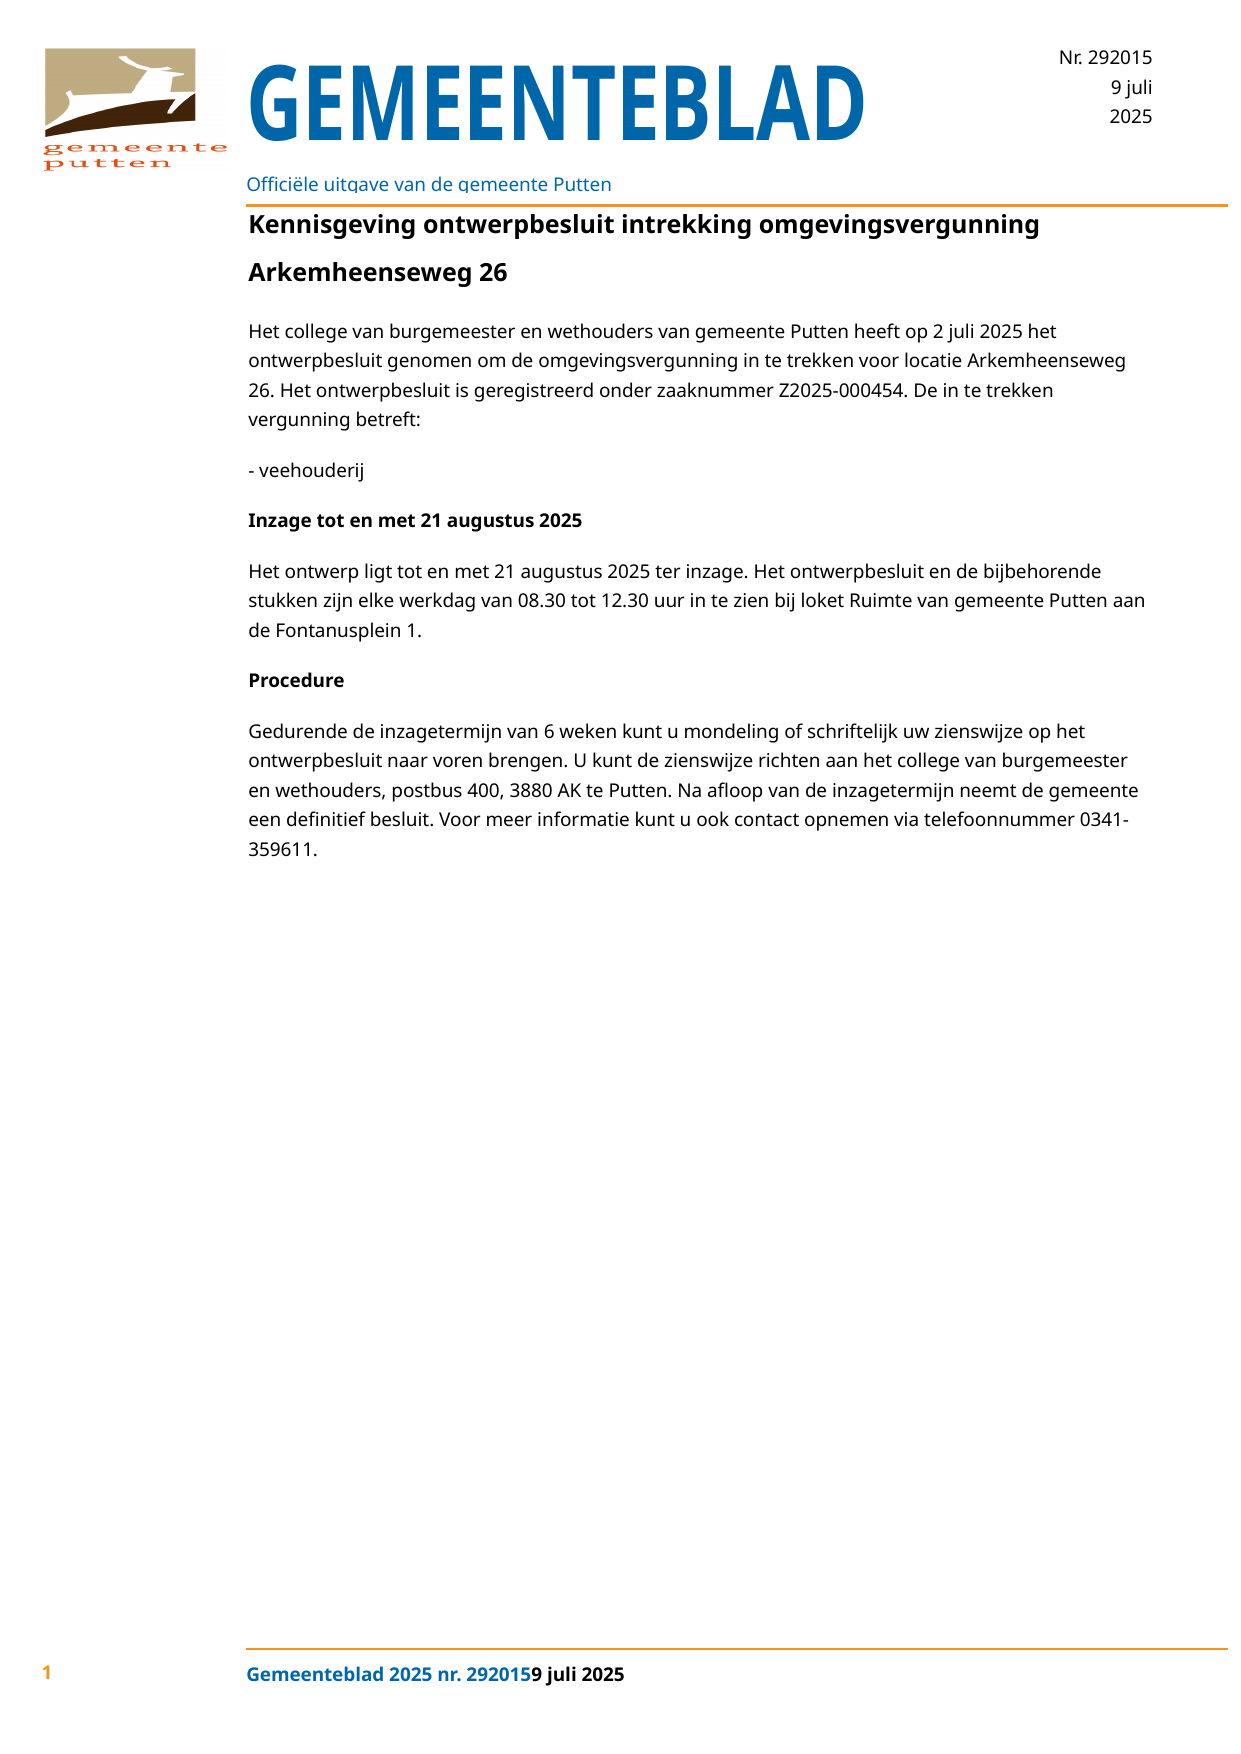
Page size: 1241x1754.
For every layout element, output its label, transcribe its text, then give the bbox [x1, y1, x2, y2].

text Procedure [248, 667, 1152, 693]
text Inzage tot en met 21 augustus 2025 [248, 507, 1152, 533]
text Het ontwerp ligt tot en met 21 augustus 2025 ter inzage. Het ontwerpbesluit en de bijbehorende stukken zijn elke werkdag van 08.30 tot 12.30 uur in te zien bij loket Ruimte van gemeente Putten aan de Fontanusplein 1. [248, 558, 1152, 643]
text Kennisgeving ontwerpbesluit intrekking omgevingsvergunning Arkemheenseweg 26 [248, 207, 1152, 288]
picture [41, 47, 231, 172]
text - veehouderij [248, 457, 1152, 483]
text Het college van burgemeester en wethouders van gemeente Putten heeft op 2 juli 2025 het ontwerpbesluit genomen om de omgevingsvergunning in te trekken voor locatie Arkemheenseweg 26. Het ontwerpbesluit is geregistreerd onder zaaknummer Z2025-000454. De in te trekken vergunning betreft: [248, 318, 1152, 432]
text Gedurende de inzagetermijn van 6 weken kunt u mondeling of schriftelijk uw zienswijze op het ontwerpbesluit naar voren brengen. U kunt de zienswijze richten aan het college van burgemeester en wethouders, postbus 400, 3880 AK te Putten. Na afloop van de inzagetermijn neemt de gemeente een definitief besluit. Voor meer informatie kunt u ook contact opnemen via telefoonnummer 0341-359611. [248, 718, 1152, 862]
